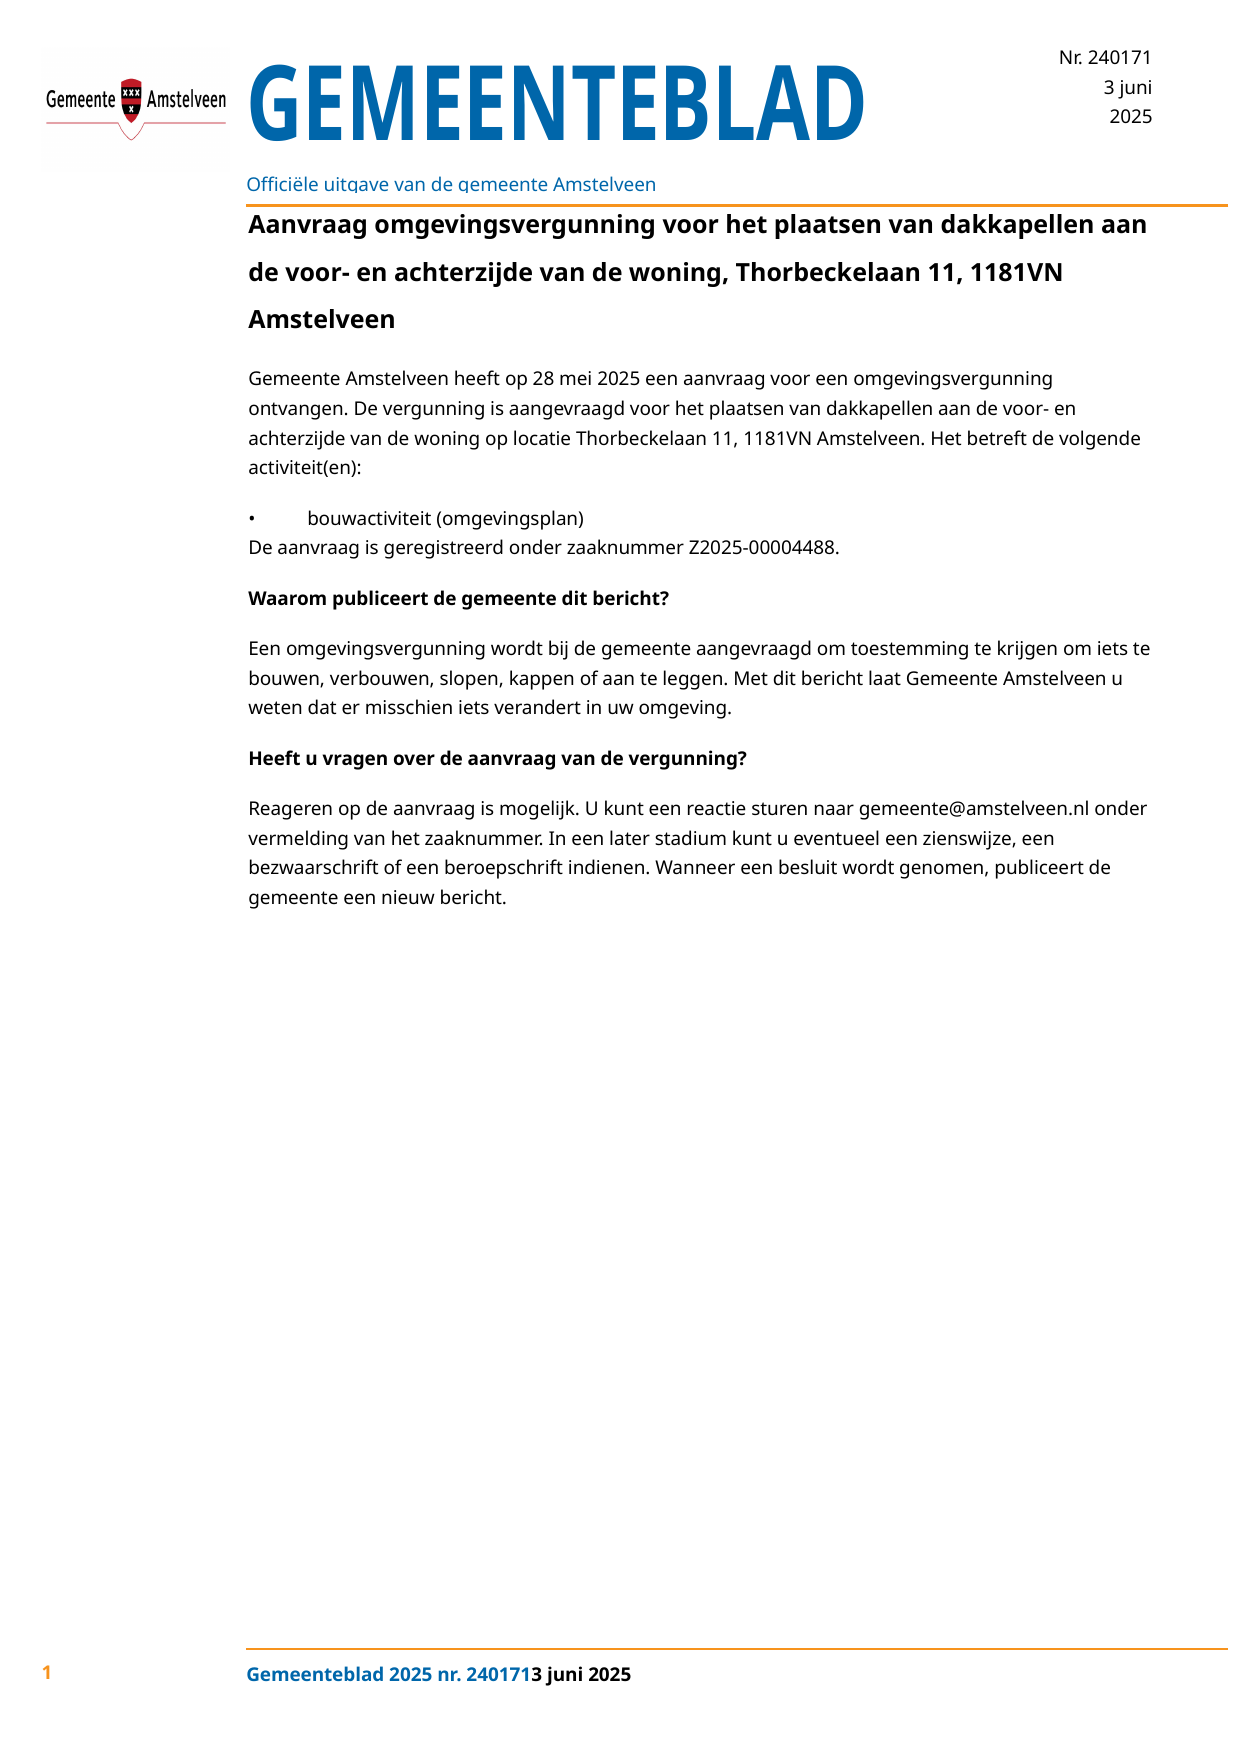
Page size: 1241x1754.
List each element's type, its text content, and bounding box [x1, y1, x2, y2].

text Waarom publiceert de gemeente dit bericht? [248, 585, 1152, 610]
text Een omgevingsvergunning wordt bij de gemeente aangevraagd om toestemming te krijgen om iets te bouwen, verbouwen, slopen, kappen of aan te leggen. Met dit bericht laat Gemeente Amstelveen u weten dat er misschien iets verandert in uw omgeving. [248, 635, 1152, 720]
text De aanvraag is geregistreerd onder zaaknummer Z2025-00004488. [248, 534, 1152, 560]
text Gemeente Amstelveen heeft op 28 mei 2025 een aanvraag voor een omgevingsvergunning ontvangen. De vergunning is aangevraagd voor het plaatsen van dakkapellen aan de voor- en achterzijde van de woning op locatie Thorbeckelaan 11, 1181VN Amstelveen. Het betreft de volgende activiteit(en): [248, 366, 1152, 480]
list bouwactiviteit (omgevingsplan) [248, 505, 1152, 530]
text Heeft u vragen over de aanvraag van de vergunning? [248, 745, 1152, 770]
text Aanvraag omgevingsvergunning voor het plaatsen van dakkapellen aan de voor- en achterzijde van de woning, Thorbeckelaan 11, 1181VN Amstelveen [248, 207, 1152, 336]
text Reageren op de aanvraag is mogelijk. U kunt een reactie sturen naar gemeente@amstelveen.nl onder vermelding van het zaaknummer. In een later stadium kunt u eventueel een zienswijze, een bezwaarschrift of een beroepschrift indienen. Wanneer een besluit wordt genomen, publiceert de gemeente een nieuw bericht. [248, 795, 1152, 909]
picture [41, 47, 231, 172]
